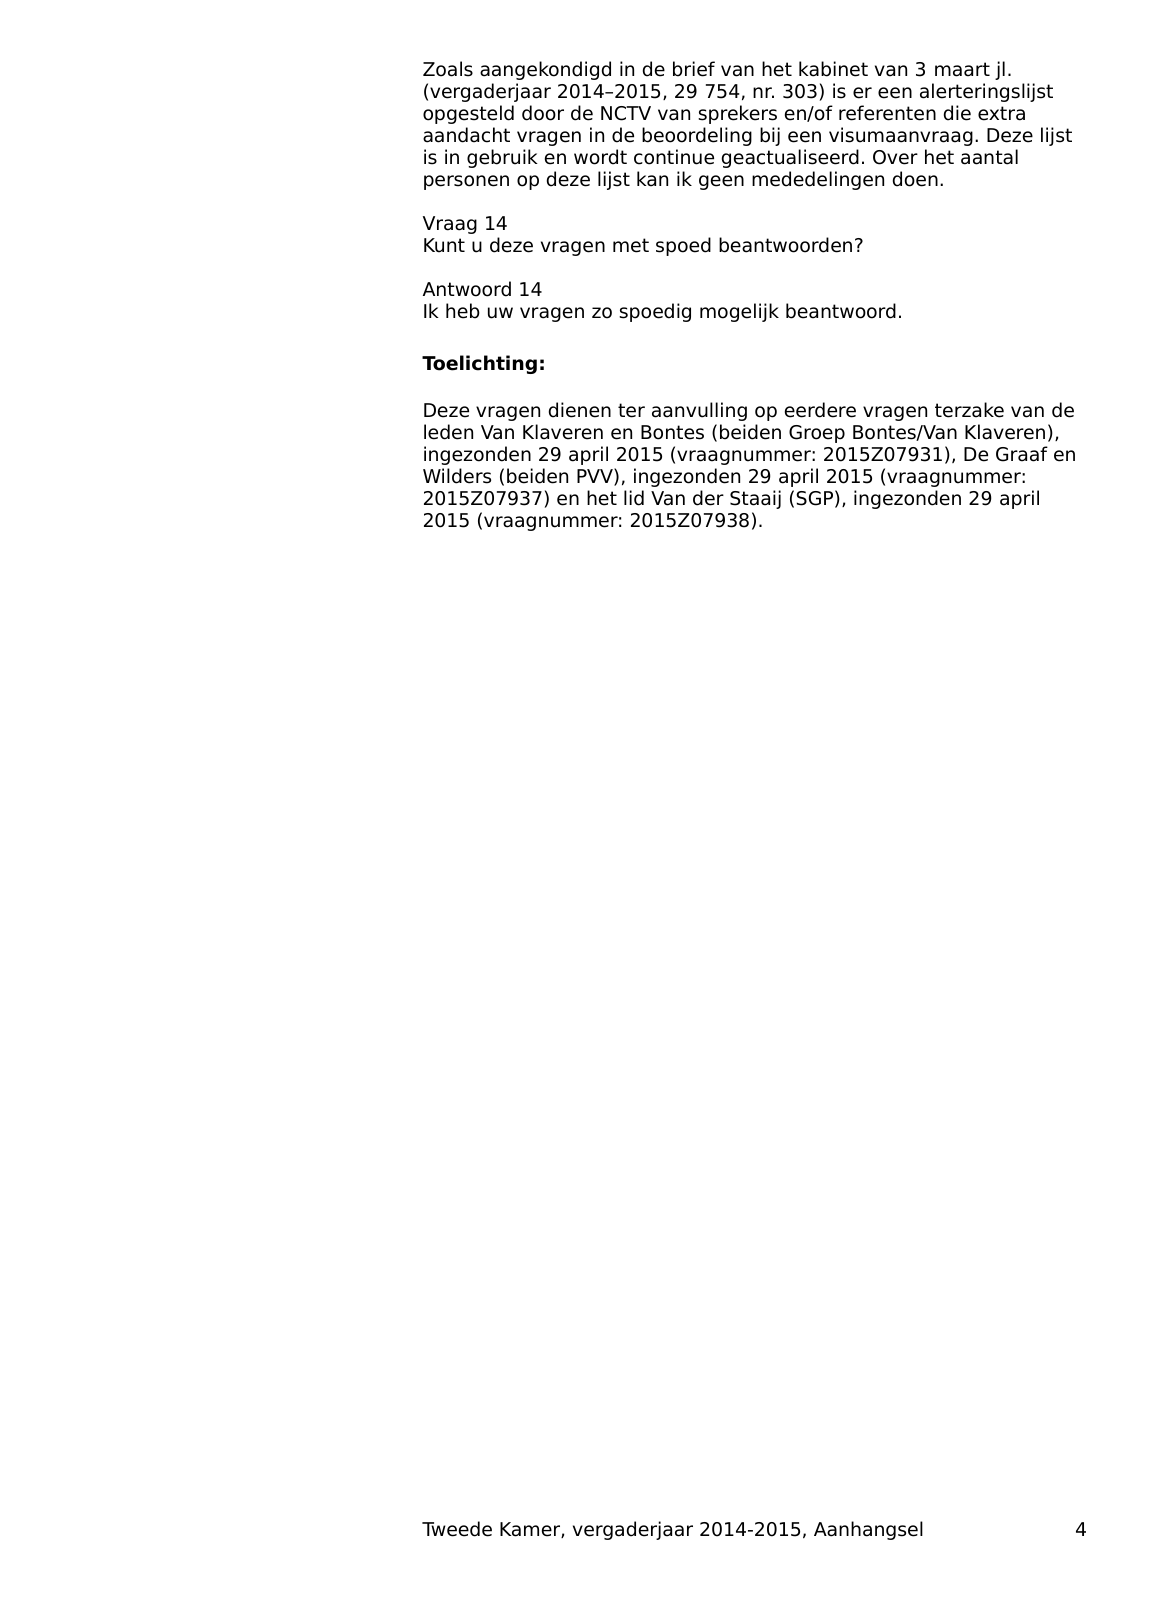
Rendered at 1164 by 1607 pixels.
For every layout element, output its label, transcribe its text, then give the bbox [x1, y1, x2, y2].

text Antwoord 14 [422, 279, 1087, 301]
text Kunt u deze vragen met spoed beantwoorden? [422, 235, 1087, 257]
text Deze vragen dienen ter aanvulling op eerdere vragen terzake van de leden Van Klaveren en Bontes (beiden Groep Bontes/Van Klaveren), ingezonden 29 april 2015 (vraagnummer: 2015Z07931), De Graaf en Wilders (beiden PVV), ingezonden 29 april 2015 (vraagnummer: 2015Z07937) en het lid Van der Staaij (SGP), ingezonden 29 april 2015 (vraagnummer: 2015Z07938). [422, 400, 1087, 532]
text Ik heb uw vragen zo spoedig mogelijk beantwoord. [422, 301, 1087, 323]
text Vraag 14 [422, 213, 1087, 235]
text Zoals aangekondigd in de brief van het kabinet van 3 maart jl. (vergaderjaar 2014–2015, 29 754, nr. 303) is er een alerteringslijst opgesteld door de NCTV van sprekers en/of referenten die extra aandacht vragen in de beoordeling bij een visumaanvraag. Deze lijst is in gebruik en wordt continue geactualiseerd. Over het aantal personen op deze lijst kan ik geen mededelingen doen. [422, 59, 1087, 191]
subtitle Toelichting: [422, 353, 1087, 375]
